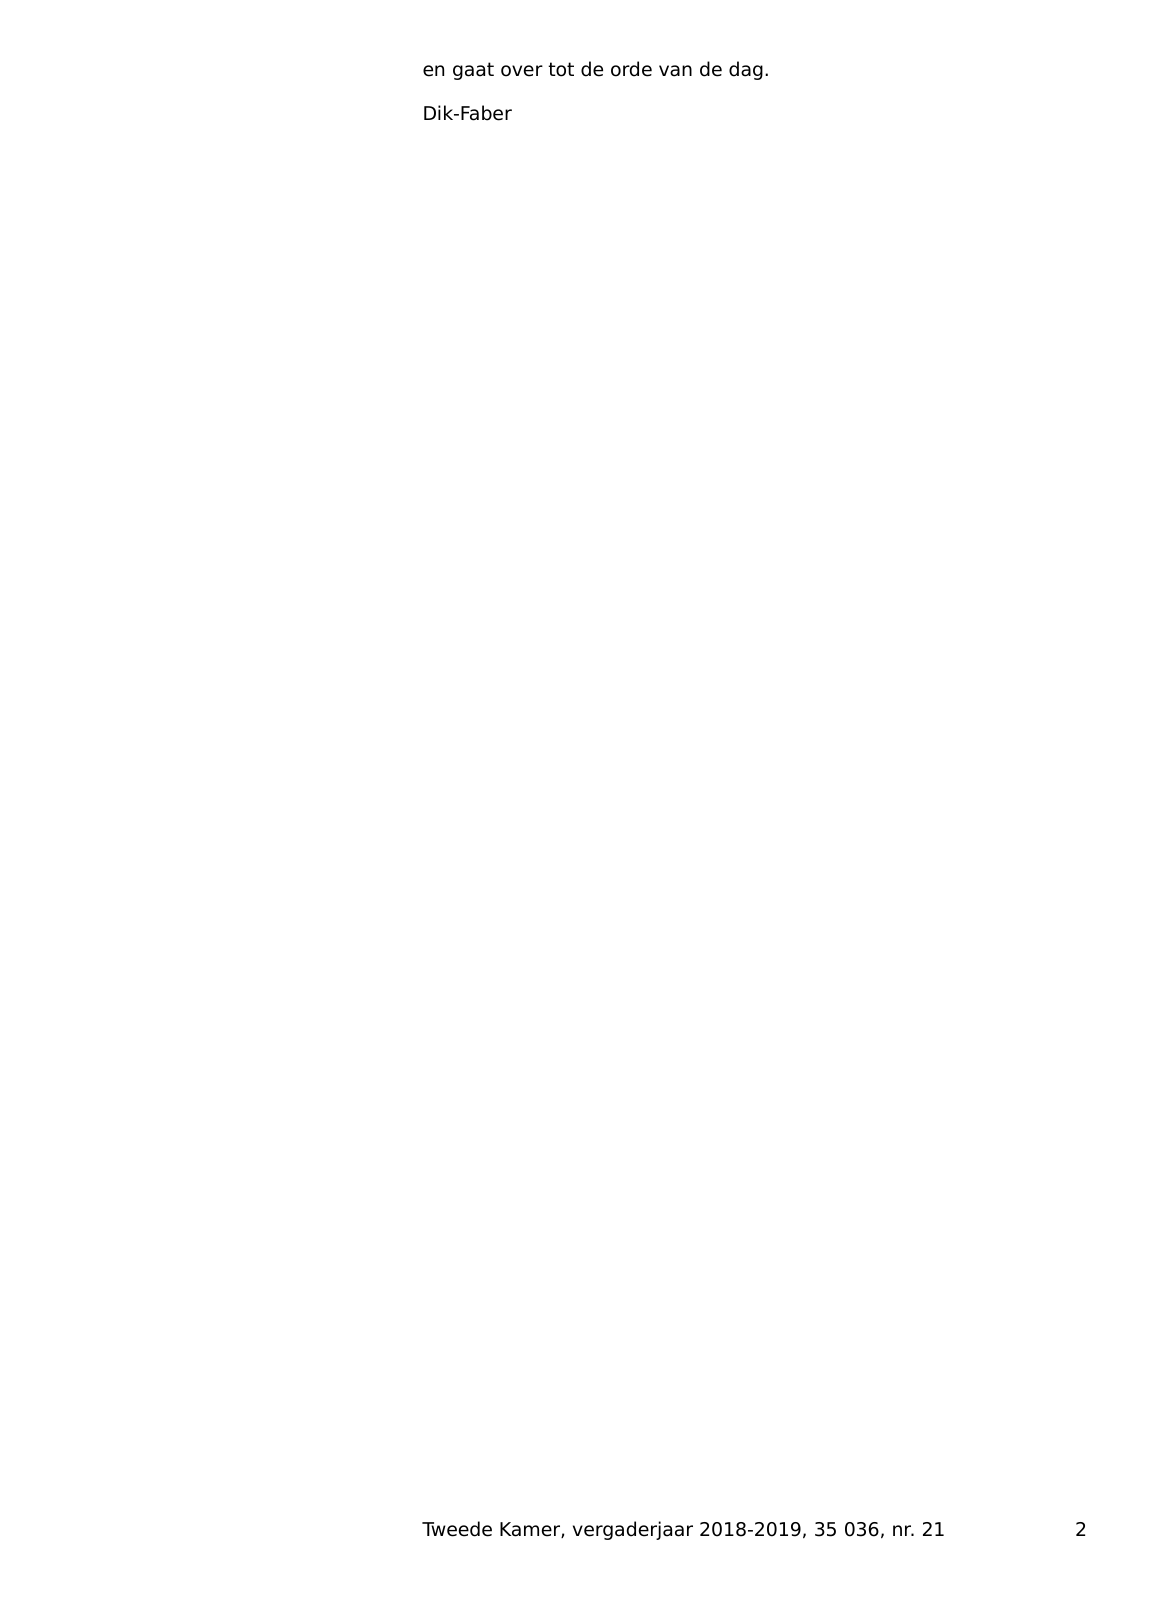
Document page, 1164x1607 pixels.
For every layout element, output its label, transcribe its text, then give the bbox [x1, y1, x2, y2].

text en gaat over tot de orde van de dag. [422, 59, 1087, 81]
text Dik-Faber [422, 103, 1087, 125]
